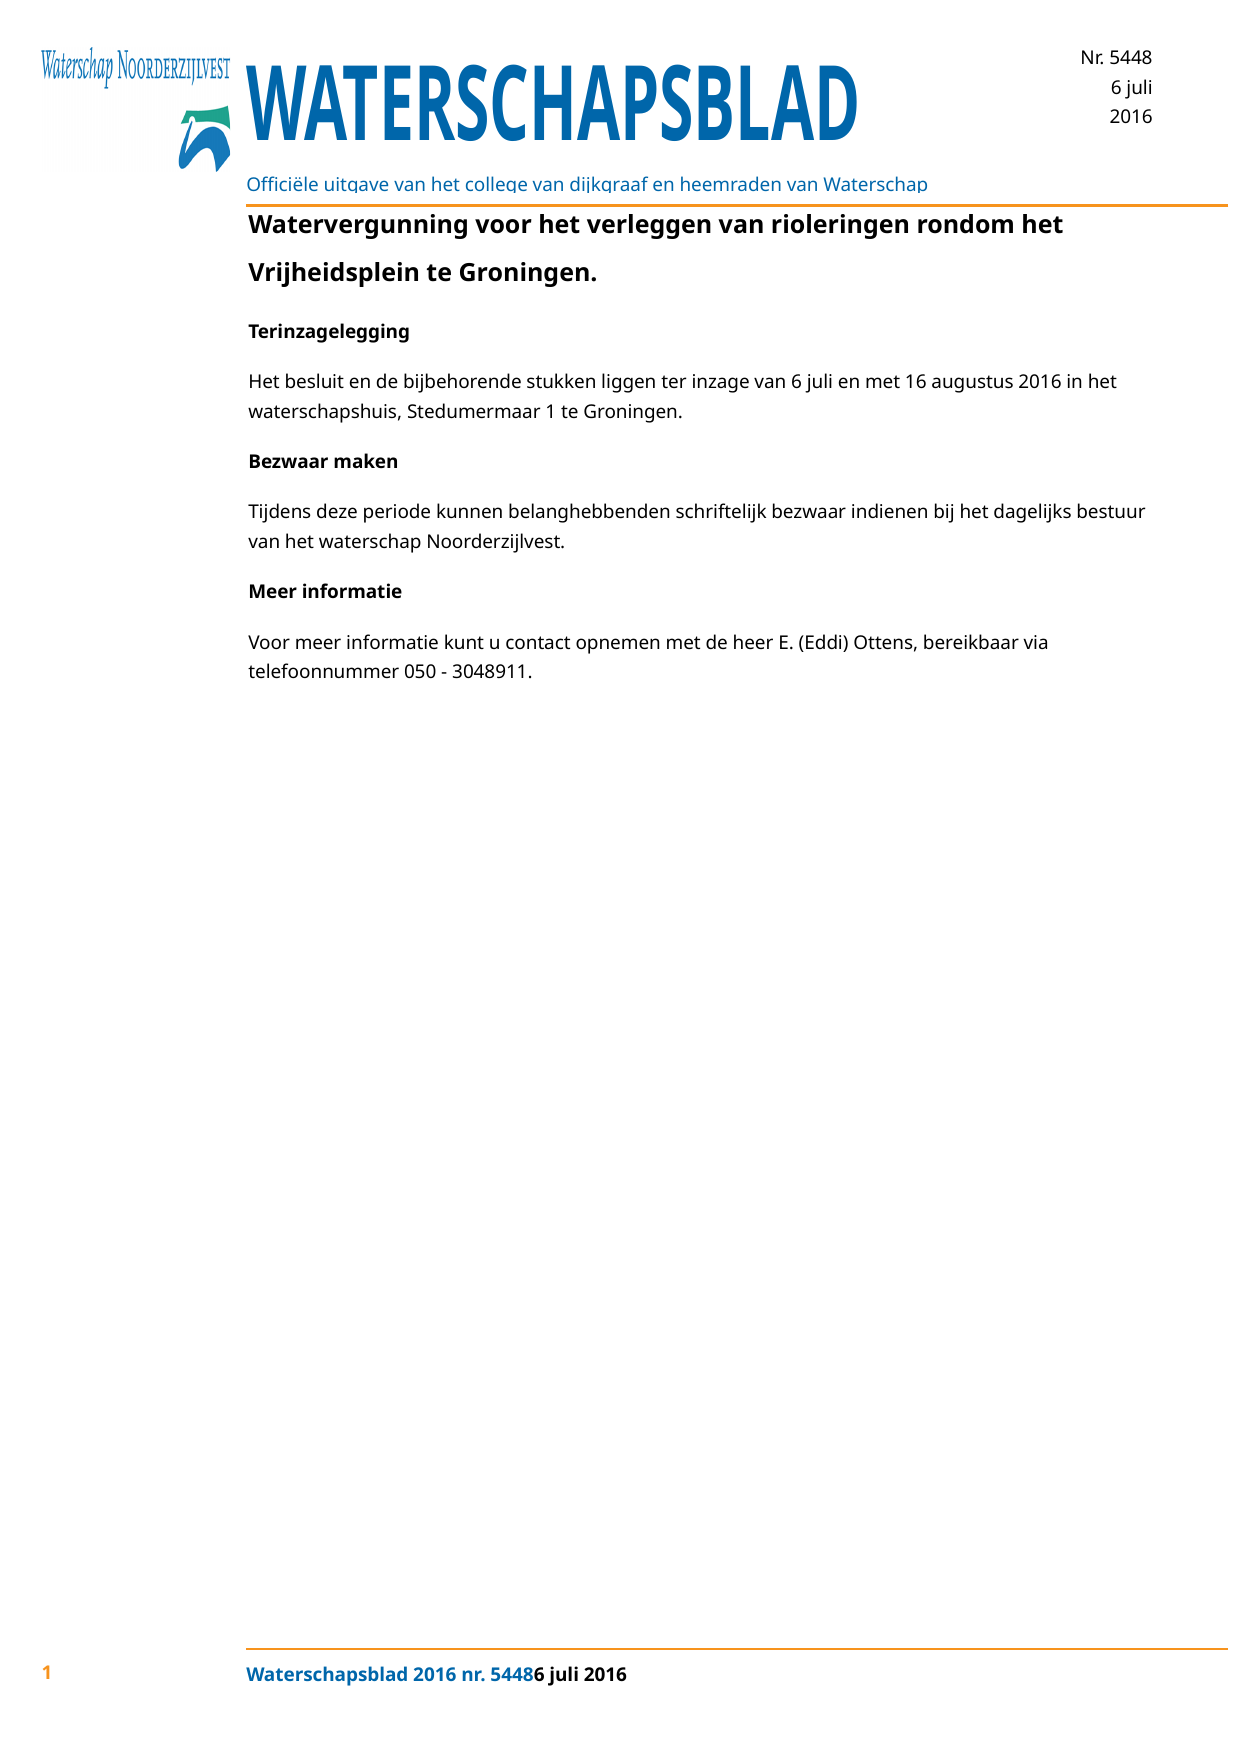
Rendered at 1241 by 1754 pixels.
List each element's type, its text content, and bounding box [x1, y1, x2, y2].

text Het besluit en de bijbehorende stukken liggen ter inzage van 6 juli en met 16 augustus 2016 in het waterschapshuis, Stedumermaar 1 te Groningen. [248, 368, 1152, 424]
text Meer informatie [248, 579, 1152, 604]
text Watervergunning voor het verleggen van rioleringen rondom het Vrijheidsplein te Groningen. [248, 207, 1152, 288]
text Tijdens deze periode kunnen belanghebbenden schriftelijk bezwaar indienen bij het dagelijks bestuur van het waterschap Noorderzijlvest. [248, 499, 1152, 554]
text Terinzagelegging [248, 318, 1152, 344]
text Bezwaar maken [248, 448, 1152, 474]
picture [41, 47, 231, 172]
text Voor meer informatie kunt u contact opnemen met de heer E. (Eddi) Ottens, bereikbaar via telefoonnummer 050 - 3048911. [248, 629, 1152, 684]
